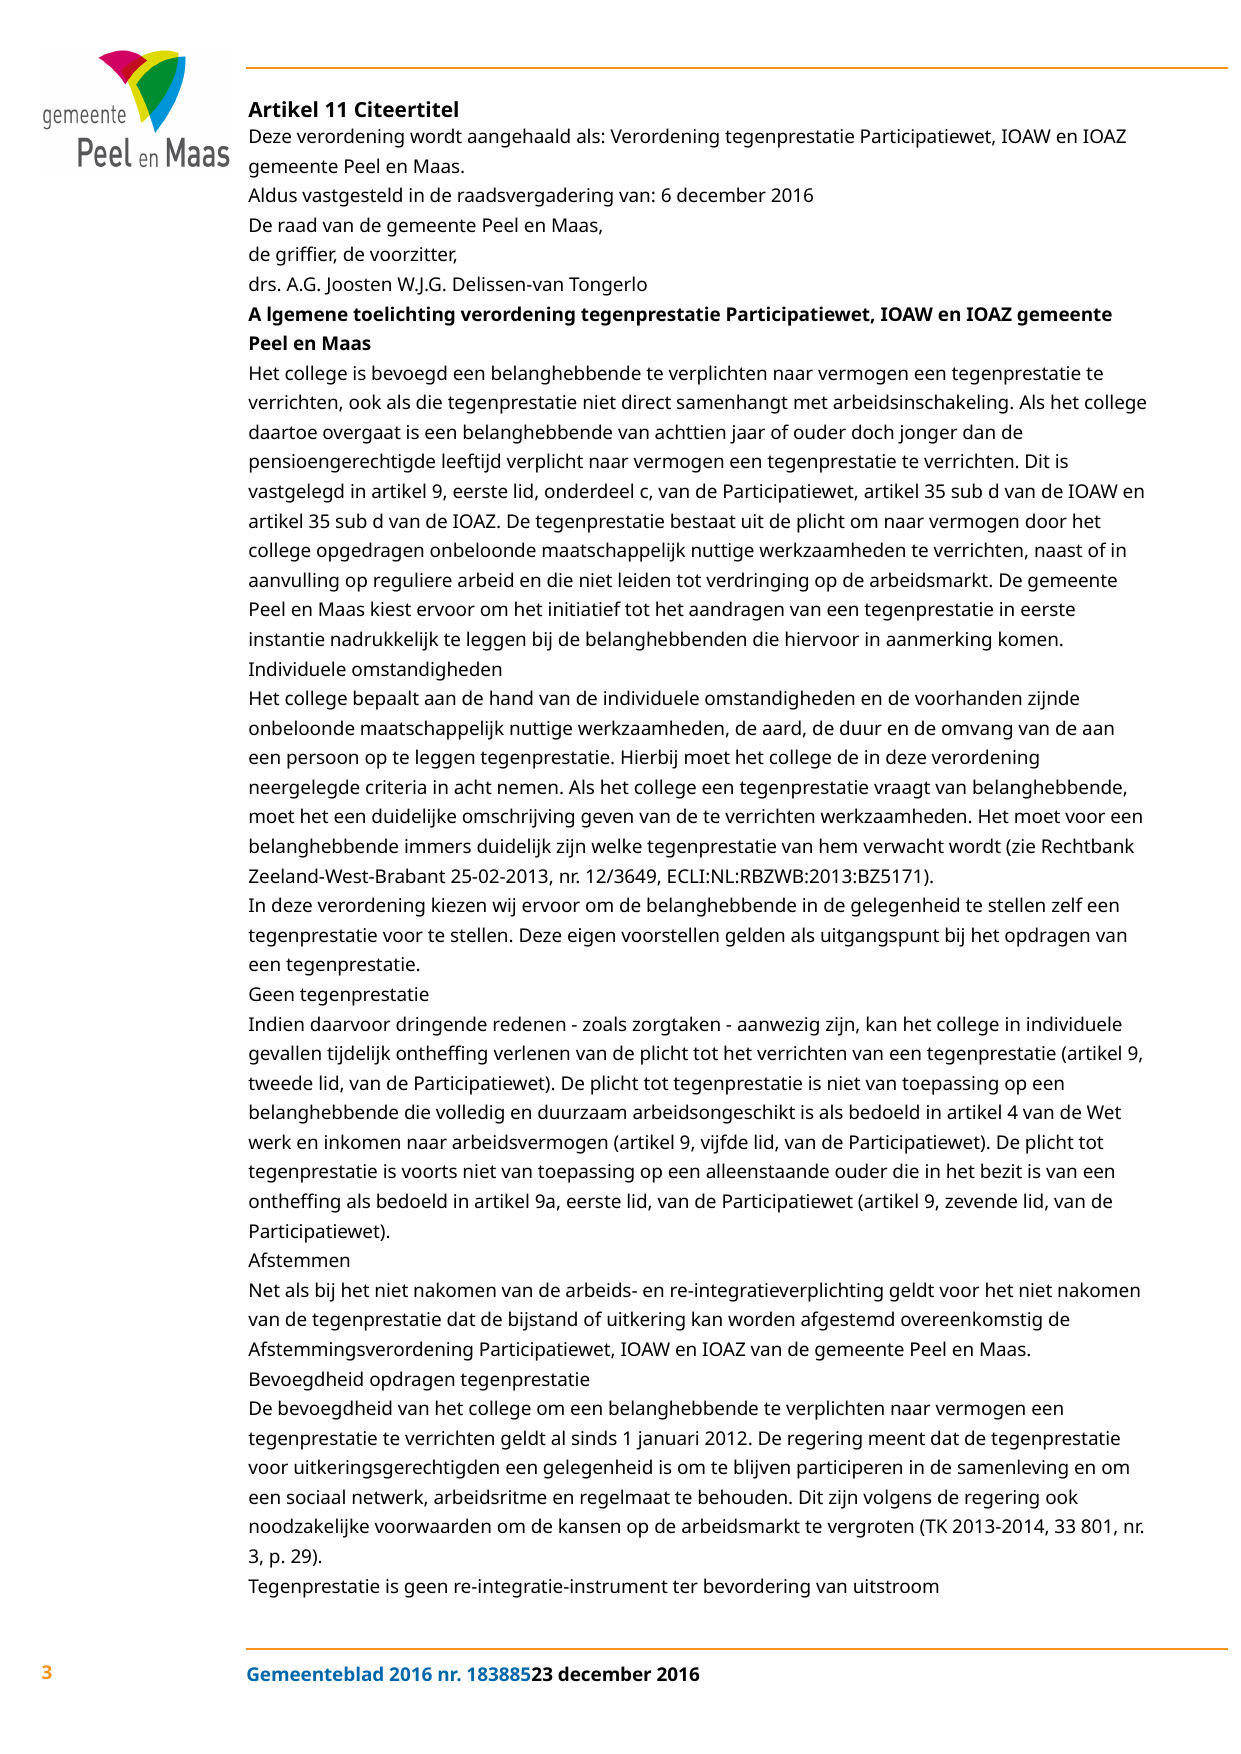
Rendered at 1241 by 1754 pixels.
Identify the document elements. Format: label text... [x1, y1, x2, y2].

text Aldus vastgesteld in de raadsvergadering van: 6 december 2016 [248, 182, 1152, 208]
text Het college bepaalt aan de hand van de individuele omstandigheden en de voorhanden zijnde onbeloonde maatschappelijk nuttige werkzaamheden, de aard, de duur en de omvang van de aan een persoon op te leggen tegenprestatie. Hierbij moet het college de in deze verordening neergelegde criteria in acht nemen. Als het college een tegenprestatie vraagt van belanghebbende, moet het een duidelijke omschrijving geven van de te verrichten werkzaamheden. Het moet voor een belanghebbende immers duidelijk zijn welke tegenprestatie van hem verwacht wordt (zie Rechtbank Zeeland-West-Brabant 25-02-2013, nr. 12/3649, ECLI:NL:RBZWB:2013:BZ5171). [248, 685, 1152, 888]
text drs. A.G. Joosten W.J.G. Delissen-van Tongerlo [248, 271, 1152, 297]
text Het college is bevoegd een belanghebbende te verplichten naar vermogen een tegenprestatie te verrichten, ook als die tegenprestatie niet direct samenhangt met arbeidsinschakeling. Als het college daartoe overgaat is een belanghebbende van achttien jaar of ouder doch jonger dan de pensioengerechtigde leeftijd verplicht naar vermogen een tegenprestatie te verrichten. Dit is vastgelegd in artikel 9, eerste lid, onderdeel c, van de Participatiewet, artikel 35 sub d van de IOAW en artikel 35 sub d van de IOAZ. De tegenprestatie bestaat uit de plicht om naar vermogen door het college opgedragen onbeloonde maatschappelijk nuttige werkzaamheden te verrichten, naast of in aanvulling op reguliere arbeid en die niet leiden tot verdringing op de arbeidsmarkt. De gemeente Peel en Maas kiest ervoor om het initiatief tot het aandragen van een tegenprestatie in eerste instantie nadrukkelijk te leggen bij de belanghebbenden die hiervoor in aanmerking komen. [248, 360, 1152, 652]
text de griffier, de voorzitter, [248, 242, 1152, 267]
text Deze verordening wordt aangehaald als: Verordening tegenprestatie Participatiewet, IOAW en IOAZ gemeente Peel en Maas. [248, 123, 1152, 178]
text Bevoegdheid opdragen tegenprestatie [248, 1366, 1152, 1391]
text Afstemmen [248, 1247, 1152, 1273]
text De bevoegdheid van het college om een belanghebbende te verplichten naar vermogen een tegenprestatie te verrichten geldt al sinds 1 januari 2012. De regering meent dat de tegenprestatie voor uitkeringsgerechtigden een gelegenheid is om te blijven participeren in de samenleving en om een sociaal netwerk, arbeidsritme en regelmaat te behouden. Dit zijn volgens de regering ook noodzakelijke voorwaarden om de kansen op de arbeidsmarkt te vergroten (TK 2013-2014, 33 801, nr. 3, p. 29). [248, 1395, 1152, 1569]
text Net als bij het niet nakomen van de arbeids- en re-integratieverplichting geldt voor het niet nakomen van de tegenprestatie dat de bijstand of uitkering kan worden afgestemd overeenkomstig de Afstemmingsverordening Participatiewet, IOAW en IOAZ van de gemeente Peel en Maas. [248, 1277, 1152, 1362]
picture [41, 47, 231, 172]
text Geen tegenprestatie [248, 981, 1152, 1007]
text De raad van de gemeente Peel en Maas, [248, 212, 1152, 238]
text Artikel 11 Citeertitel [248, 95, 1152, 123]
text Tegenprestatie is geen re-integratie-instrument ter bevordering van uitstroom [248, 1573, 1152, 1598]
text A lgemene toelichting verordening tegenprestatie Participatiewet, IOAW en IOAZ gemeente Peel en Maas [248, 301, 1152, 356]
text Indien daarvoor dringende redenen - zoals zorgtaken - aanwezig zijn, kan het college in individuele gevallen tijdelijk ontheffing verlenen van de plicht tot het verrichten van een tegenprestatie (artikel 9, tweede lid, van de Participatiewet). De plicht tot tegenprestatie is niet van toepassing op een belanghebbende die volledig en duurzaam arbeidsongeschikt is als bedoeld in artikel 4 van de Wet werk en inkomen naar arbeidsvermogen (artikel 9, vijfde lid, van de Participatiewet). De plicht tot tegenprestatie is voorts niet van toepassing op een alleenstaande ouder die in het bezit is van een ontheffing als bedoeld in artikel 9a, eerste lid, van de Participatiewet (artikel 9, zevende lid, van de Participatiewet). [248, 1011, 1152, 1243]
text In deze verordening kiezen wij ervoor om de belanghebbende in de gelegenheid te stellen zelf een tegenprestatie voor te stellen. Deze eigen voorstellen gelden als uitgangspunt bij het opdragen van een tegenprestatie. [248, 892, 1152, 977]
text Individuele omstandigheden [248, 656, 1152, 681]
